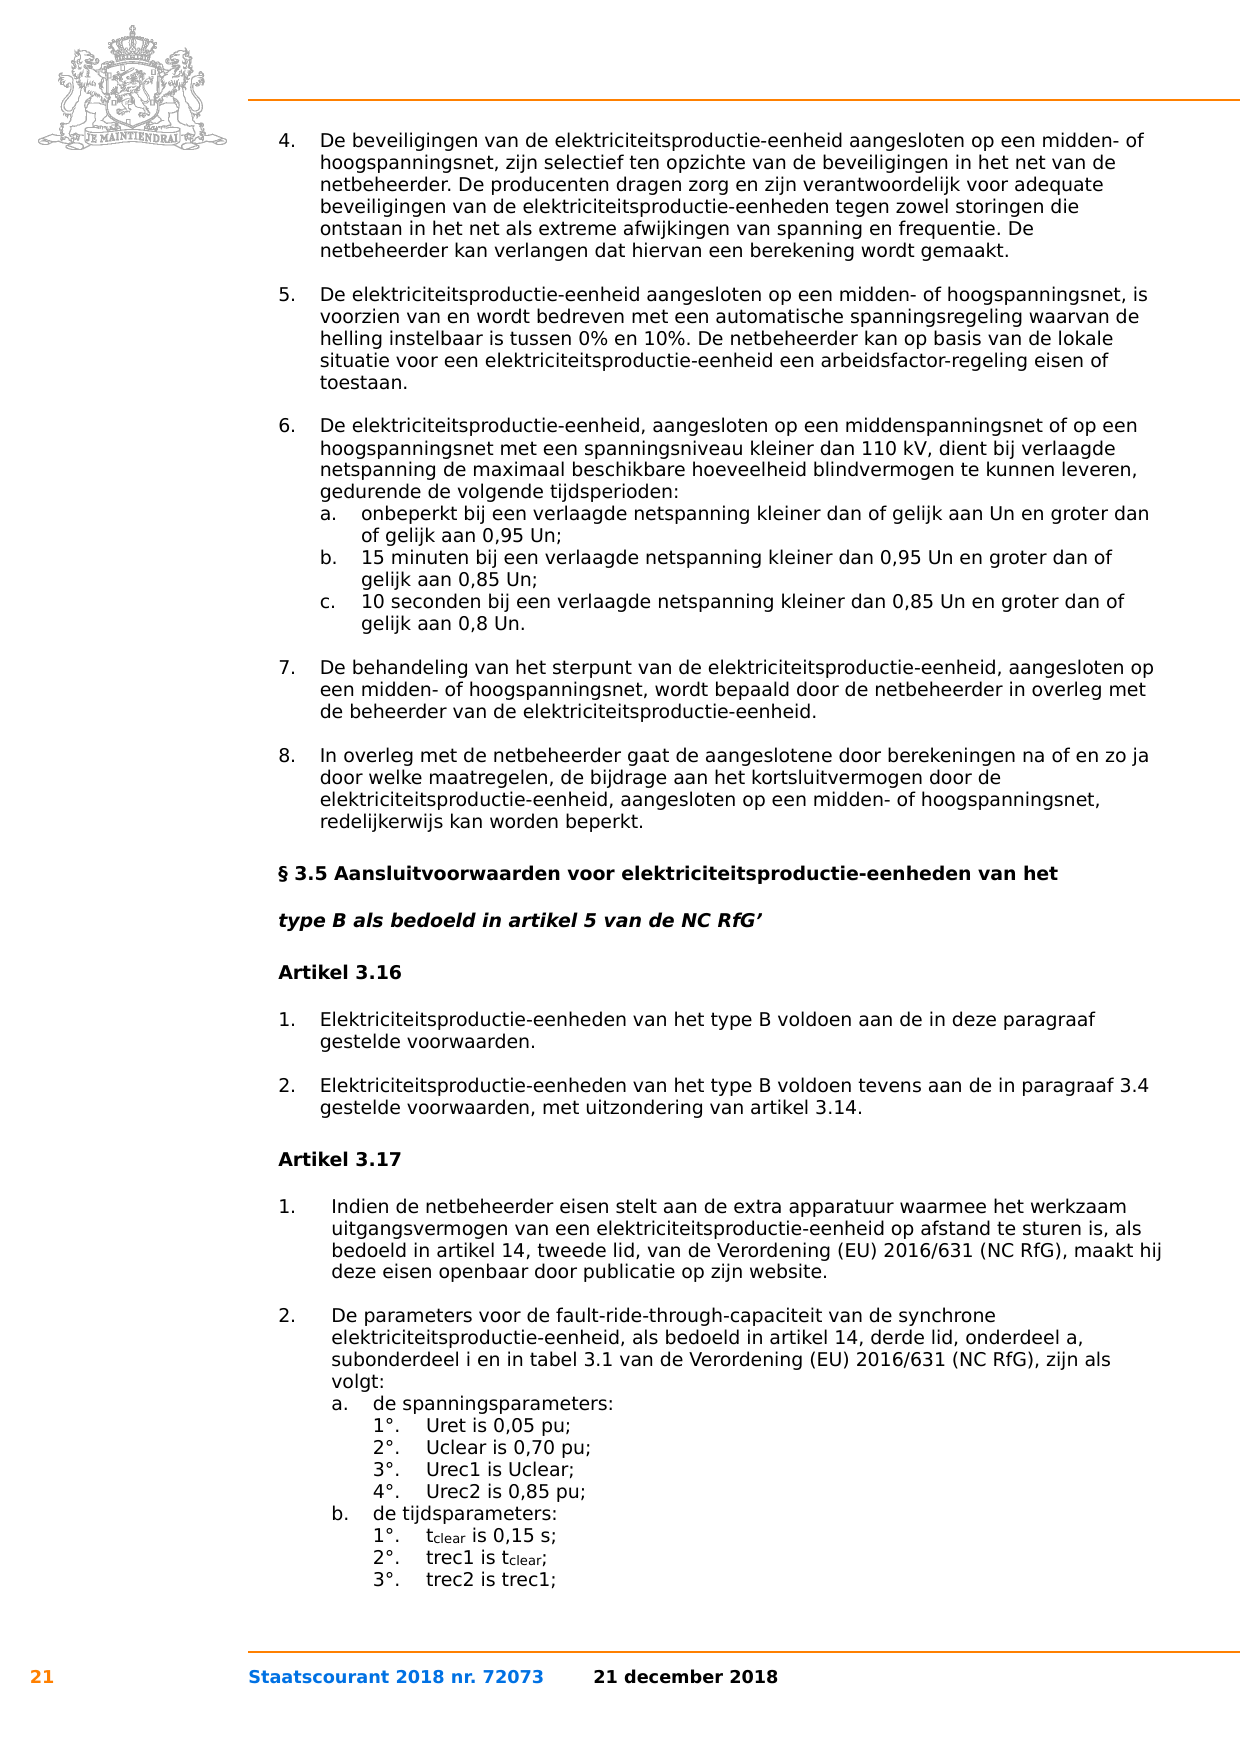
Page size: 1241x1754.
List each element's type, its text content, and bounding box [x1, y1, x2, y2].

text 7. De behandeling van het sterpunt van de elektriciteitsproductie-eenheid, aangesloten op een midden- of hoogspanningsnet, wordt bepaald door de netbeheerder in overleg met de beheerder van de elektriciteitsproductie-eenheid. [278, 657, 1163, 723]
picture [38, 25, 227, 150]
text b. 15 minuten bij een verlaagde netspanning kleiner dan 0,95 Un en groter dan of gelijk aan 0,85 Un; [319, 547, 1163, 591]
text b. de tijdsparameters: [331, 1503, 1163, 1525]
text 6. De elektriciteitsproductie-eenheid, aangesloten op een middenspanningsnet of op een hoogspanningsnet met een spanningsniveau kleiner dan 110 kV, dient bij verlaagde netspanning de maximaal beschikbare hoeveelheid blindvermogen te kunnen leveren, gedurende de volgende tijdsperioden: [278, 415, 1163, 503]
text 1°. tclear is 0,15 s; [373, 1525, 1163, 1547]
text 1°. Uret is 0,05 pu; [373, 1415, 1163, 1437]
subtitle Artikel 3.16 [278, 962, 1163, 984]
text 3°. Urec1 is Uclear; [373, 1459, 1163, 1481]
text 1. Indien de netbeheerder eisen stelt aan de extra apparatuur waarmee het werkzaam uitgangsvermogen van een elektriciteitsproductie-eenheid op afstand te sturen is, als bedoeld in artikel 14, tweede lid, van de Verordening (EU) 2016/631 (NC RfG), maakt hij deze eisen openbaar door publicatie op zijn website. [278, 1196, 1163, 1283]
subtitle Artikel 3.17 [278, 1148, 1163, 1171]
text 3°. trec2 is trec1; [373, 1569, 1163, 1591]
text c. 10 seconden bij een verlaagde netspanning kleiner dan 0,85 Un en groter dan of gelijk aan 0,8 Un. [319, 591, 1163, 635]
text 8. In overleg met de netbeheerder gaat de aangeslotene door berekeningen na of en zo ja door welke maatregelen, de bijdrage aan het kortsluitvermogen door de elektriciteitsproductie-eenheid, aangesloten op een midden- of hoogspanningsnet, redelijkerwijs kan worden beperkt. [278, 745, 1163, 833]
text 4. De beveiligingen van de elektriciteitsproductie-eenheid aangesloten op een midden- of hoogspanningsnet, zijn selectief ten opzichte van de beveiligingen in het net van de netbeheerder. De producenten dragen zorg en zijn verantwoordelijk voor adequate beveiligingen van de elektriciteitsproductie-eenheden tegen zowel storingen die ontstaan in het net als extreme afwijkingen van spanning en frequentie. De netbeheerder kan verlangen dat hiervan een berekening wordt gemaakt. [278, 130, 1163, 262]
text 5. De elektriciteitsproductie-eenheid aangesloten op een midden- of hoogspanningsnet, is voorzien van en wordt bedreven met een automatische spanningsregeling waarvan de helling instelbaar is tussen 0% en 10%. De netbeheerder kan op basis van de lokale situatie voor een elektriciteitsproductie-eenheid een arbeidsfactor-regeling eisen of toestaan. [278, 284, 1163, 393]
text 2. Elektriciteitsproductie-eenheden van het type B voldoen tevens aan de in paragraaf 3.4 gestelde voorwaarden, met uitzondering van artikel 3.14. [278, 1074, 1163, 1118]
text 4°. Urec2 is 0,85 pu; [373, 1481, 1163, 1503]
text 2°. Uclear is 0,70 pu; [373, 1437, 1163, 1459]
text a. onbeperkt bij een verlaagde netspanning kleiner dan of gelijk aan Un en groter dan of gelijk aan 0,95 Un; [319, 503, 1163, 547]
subtitle § 3.5 Aansluitvoorwaarden voor elektriciteitsproductie-eenheden van het [278, 863, 1163, 885]
text a. de spanningsparameters: [331, 1393, 1163, 1415]
text 1. Elektriciteitsproductie-eenheden van het type B voldoen aan de in deze paragraaf gestelde voorwaarden. [278, 1009, 1163, 1053]
text type B als bedoeld in artikel 5 van de NC RfG’ [278, 910, 1163, 932]
text 2°. trec1 is tclear; [373, 1547, 1163, 1569]
text 2. De parameters voor de fault-ride-through-capaciteit van de synchrone elektriciteitsproductie-eenheid, als bedoeld in artikel 14, derde lid, onderdeel a, subonderdeel i en in tabel 3.1 van de Verordening (EU) 2016/631 (NC RfG), zijn als volgt: [278, 1305, 1163, 1393]
